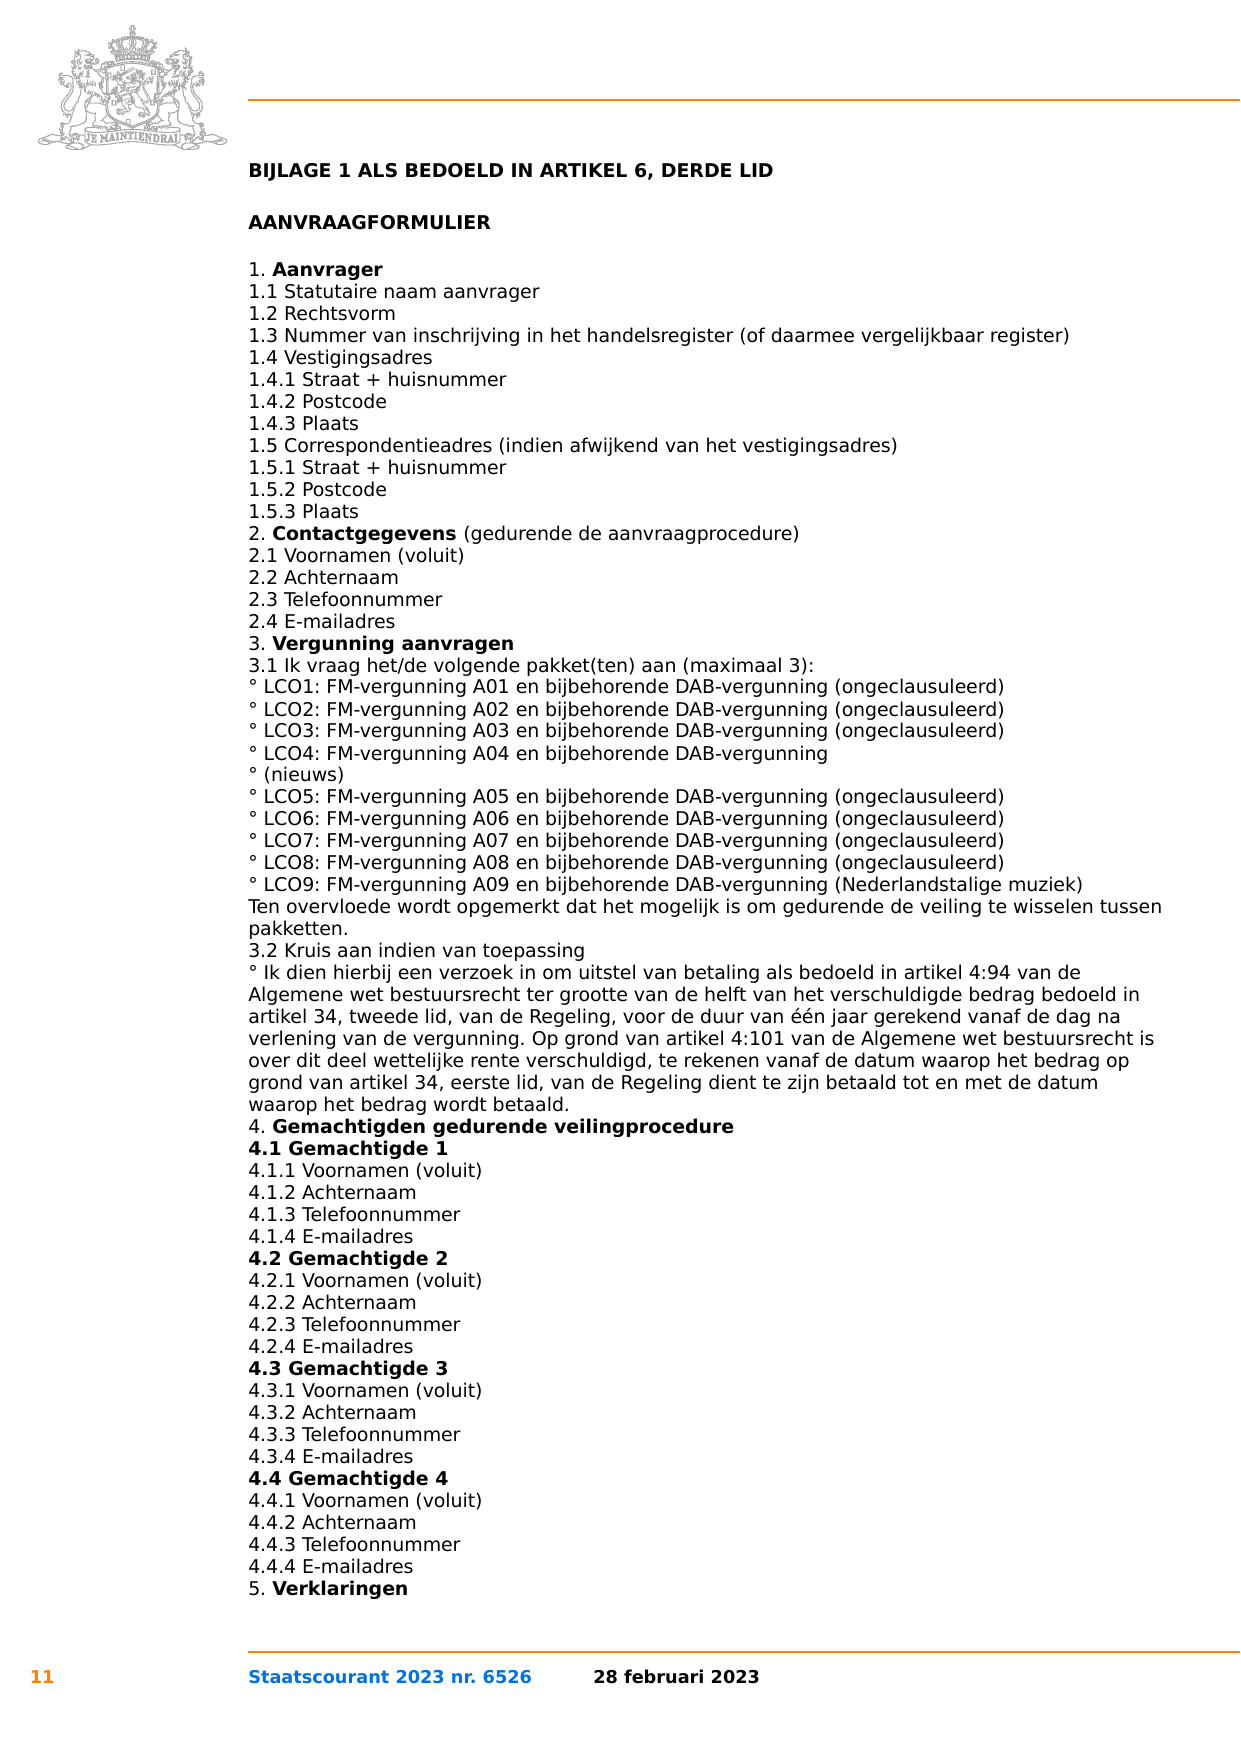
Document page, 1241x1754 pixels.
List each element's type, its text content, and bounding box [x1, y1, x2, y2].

text 2.1 Voornamen (voluit) [248, 544, 1163, 567]
text 1. Aanvrager [248, 259, 1163, 281]
subtitle BIJLAGE 1 ALS BEDOELD IN ARTIKEL 6, DERDE LID [248, 160, 1163, 182]
text 3.1 Ik vraag het/de volgende pakket(ten) aan (maximaal 3): [248, 654, 1163, 676]
text ° LCO8: FM-vergunning A08 en bijbehorende DAB-vergunning (ongeclausuleerd) [248, 852, 1163, 874]
text 4.4.3 Telefoonnummer [248, 1534, 1163, 1556]
text ° (nieuws) [248, 764, 1163, 786]
text 3. Vergunning aanvragen [248, 632, 1163, 654]
text 4. Gemachtigden gedurende veilingprocedure [248, 1116, 1163, 1138]
text ° LCO7: FM-vergunning A07 en bijbehorende DAB-vergunning (ongeclausuleerd) [248, 830, 1163, 852]
text ° LCO5: FM-vergunning A05 en bijbehorende DAB-vergunning (ongeclausuleerd) [248, 786, 1163, 808]
text 4.1 Gemachtigde 1 [248, 1138, 1163, 1160]
text Ten overvloede wordt opgemerkt dat het mogelijk is om gedurende de veiling te wisselen tussen pakketten. [248, 896, 1163, 940]
text 1.3 Nummer van inschrijving in het handelsregister (of daarmee vergelijkbaar register) [248, 325, 1163, 347]
subtitle AANVRAAGFORMULIER [248, 212, 1163, 234]
text 4.3.4 E-mailadres [248, 1446, 1163, 1468]
text 4.1.1 Voornamen (voluit) [248, 1160, 1163, 1182]
text 5. Verklaringen [248, 1578, 1163, 1599]
text 1.4.3 Plaats [248, 413, 1163, 435]
text 2.4 E-mailadres [248, 611, 1163, 632]
text 2.2 Achternaam [248, 567, 1163, 588]
text 4.3.2 Achternaam [248, 1402, 1163, 1424]
text ° LCO2: FM-vergunning A02 en bijbehorende DAB-vergunning (ongeclausuleerd) [248, 698, 1163, 720]
text 1.5.2 Postcode [248, 479, 1163, 501]
text 4.3.1 Voornamen (voluit) [248, 1380, 1163, 1402]
text 4.2.1 Voornamen (voluit) [248, 1270, 1163, 1292]
text 2. Contactgegevens (gedurende de aanvraagprocedure) [248, 523, 1163, 544]
text 1.5.1 Straat + huisnummer [248, 457, 1163, 479]
text ° LCO4: FM-vergunning A04 en bijbehorende DAB-vergunning [248, 742, 1163, 764]
text 4.2.2 Achternaam [248, 1292, 1163, 1314]
text ° LCO6: FM-vergunning A06 en bijbehorende DAB-vergunning (ongeclausuleerd) [248, 808, 1163, 830]
text 1.1 Statutaire naam aanvrager [248, 281, 1163, 303]
text 2.3 Telefoonnummer [248, 588, 1163, 611]
text 4.2.3 Telefoonnummer [248, 1314, 1163, 1336]
text 4.1.4 E-mailadres [248, 1226, 1163, 1248]
text 4.2 Gemachtigde 2 [248, 1248, 1163, 1270]
text 1.5 Correspondentieadres (indien afwijkend van het vestigingsadres) [248, 435, 1163, 457]
text ° Ik dien hierbij een verzoek in om uitstel van betaling als bedoeld in artikel 4:94 van de Algemene wet bestuursrecht ter grootte van de helft van het verschuldigde bedrag bedoeld in artikel 34, tweede lid, van de Regeling, voor de duur van één jaar gerekend vanaf de dag na verlening van de vergunning. Op grond van artikel 4:101 van de Algemene wet bestuursrecht is over dit deel wettelijke rente verschuldigd, te rekenen vanaf de datum waarop het bedrag op grond van artikel 34, eerste lid, van de Regeling dient te zijn betaald tot en met de datum waarop het bedrag wordt betaald. [248, 962, 1163, 1116]
text 4.4.2 Achternaam [248, 1512, 1163, 1534]
text ° LCO9: FM-vergunning A09 en bijbehorende DAB-vergunning (Nederlandstalige muziek) [248, 874, 1163, 896]
text 1.4.2 Postcode [248, 391, 1163, 413]
text 1.4 Vestigingsadres [248, 347, 1163, 369]
text 4.4 Gemachtigde 4 [248, 1468, 1163, 1490]
text 1.2 Rechtsvorm [248, 303, 1163, 325]
text ° LCO1: FM-vergunning A01 en bijbehorende DAB-vergunning (ongeclausuleerd) [248, 676, 1163, 698]
text 4.4.4 E-mailadres [248, 1556, 1163, 1578]
text 1.5.3 Plaats [248, 501, 1163, 523]
text 1.4.1 Straat + huisnummer [248, 369, 1163, 391]
text ° LCO3: FM-vergunning A03 en bijbehorende DAB-vergunning (ongeclausuleerd) [248, 720, 1163, 742]
text 4.2.4 E-mailadres [248, 1336, 1163, 1358]
text 4.3.3 Telefoonnummer [248, 1424, 1163, 1446]
text 3.2 Kruis aan indien van toepassing [248, 940, 1163, 962]
text 4.1.2 Achternaam [248, 1182, 1163, 1204]
text 4.3 Gemachtigde 3 [248, 1358, 1163, 1380]
text 4.1.3 Telefoonnummer [248, 1204, 1163, 1226]
text 4.4.1 Voornamen (voluit) [248, 1490, 1163, 1512]
picture [38, 25, 227, 150]
